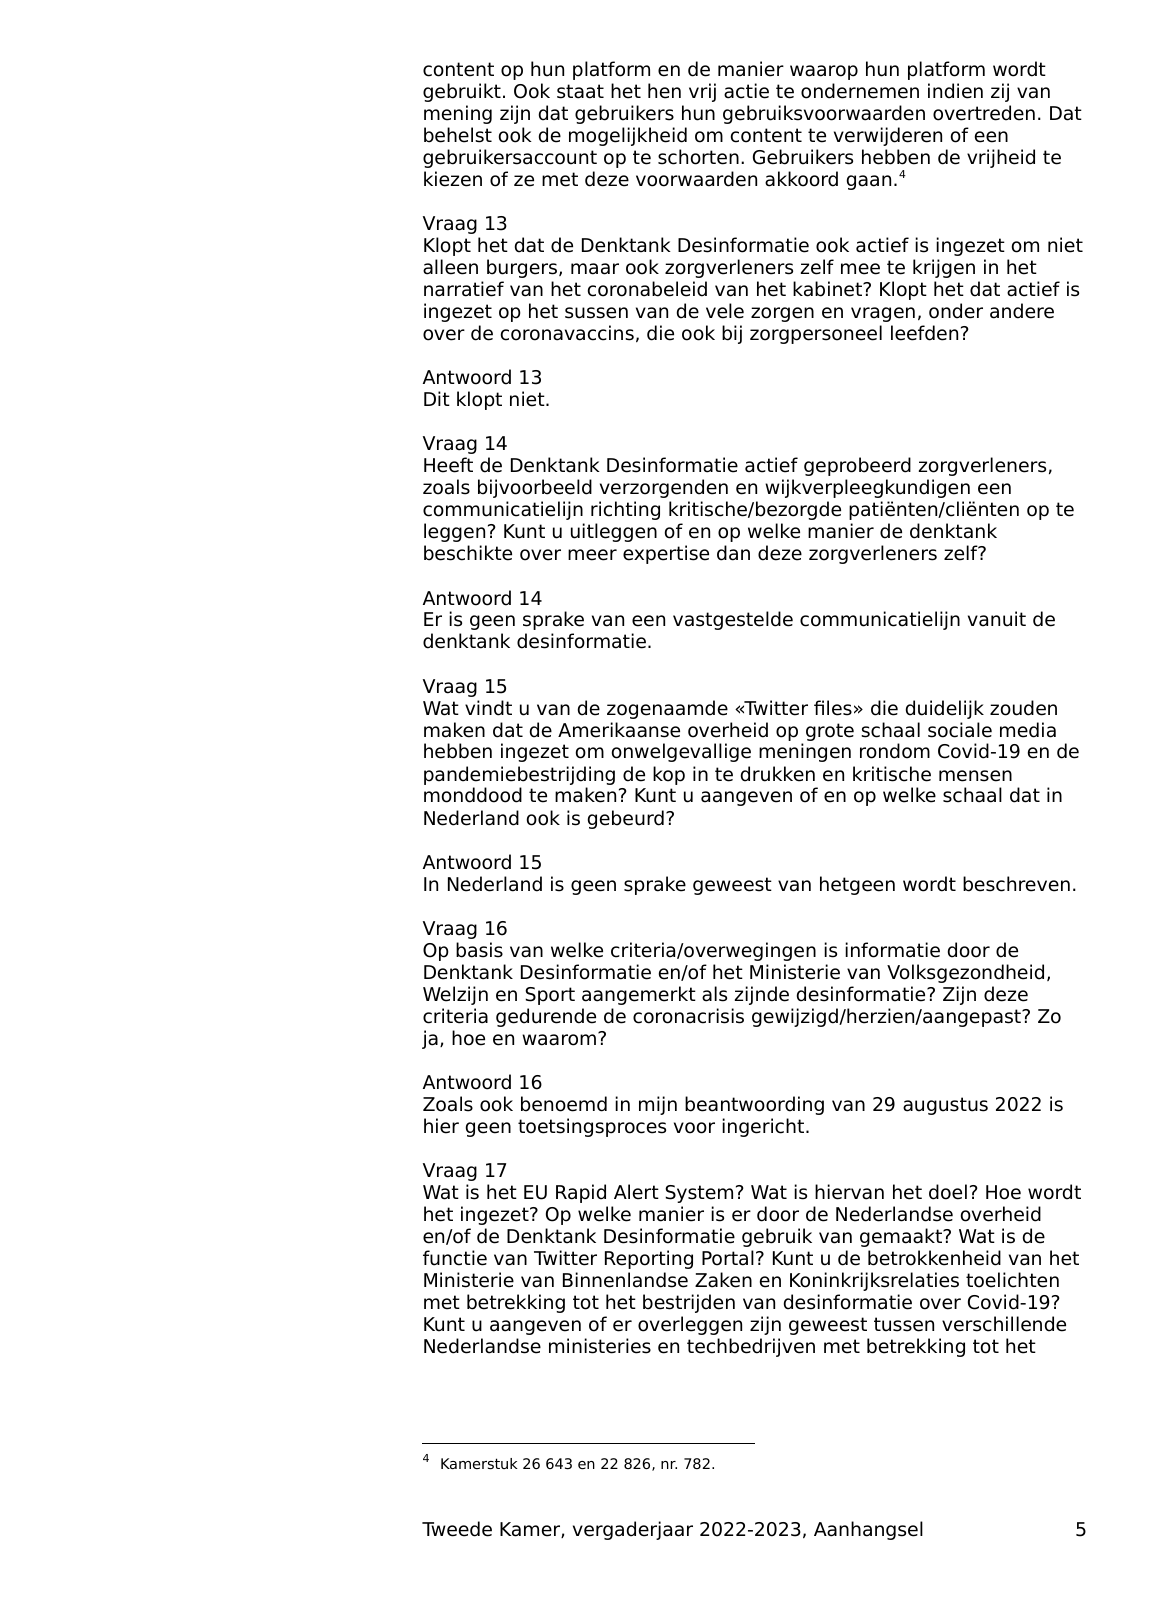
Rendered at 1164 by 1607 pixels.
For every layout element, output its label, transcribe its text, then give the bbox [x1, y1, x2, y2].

text Op basis van welke criteria/overwegingen is informatie door de Denktank Desinformatie en/of het Ministerie van Volksgezondheid, Welzijn en Sport aangemerkt als zijnde desinformatie? Zijn deze criteria gedurende de coronacrisis gewijzigd/herzien/aangepast? Zo ja, hoe en waarom? [422, 940, 1087, 1049]
text Antwoord 15 [422, 852, 1087, 873]
text Heeft de Denktank Desinformatie actief geprobeerd zorgverleners, zoals bijvoorbeeld verzorgenden en wijkverpleegkundigen een communicatielijn richting kritische/bezorgde patiënten/cliënten op te leggen? Kunt u uitleggen of en op welke manier de denktank beschikte over meer expertise dan deze zorgverleners zelf? [422, 455, 1087, 565]
text In Nederland is geen sprake geweest van hetgeen wordt beschreven. [422, 873, 1087, 896]
text Wat is het EU Rapid Alert System? Wat is hiervan het doel? Hoe wordt het ingezet? Op welke manier is er door de Nederlandse overheid en/of de Denktank Desinformatie gebruik van gemaakt? Wat is de functie van Twitter Reporting Portal? Kunt u de betrokkenheid van het Ministerie van Binnenlandse Zaken en Koninkrijksrelaties toelichten met betrekking tot het bestrijden van desinformatie over Covid-19? Kunt u aangeven of er overleggen zijn geweest tussen verschillende Nederlandse ministeries en techbedrijven met betrekking tot het [422, 1182, 1087, 1358]
text Klopt het dat de Denktank Desinformatie ook actief is ingezet om niet alleen burgers, maar ook zorgverleners zelf mee te krijgen in het narratief van het coronabeleid van het kabinet? Klopt het dat actief is ingezet op het sussen van de vele zorgen en vragen, onder andere over de coronavaccins, die ook bij zorgpersoneel leefden? [422, 235, 1087, 345]
text Vraag 17 [422, 1160, 1087, 1182]
text Vraag 16 [422, 918, 1087, 940]
text Antwoord 13 [422, 367, 1087, 389]
text Dit klopt niet. [422, 389, 1087, 411]
text Antwoord 14 [422, 587, 1087, 609]
text Vraag 14 [422, 433, 1087, 455]
text content op hun platform en de manier waarop hun platform wordt gebruikt. Ook staat het hen vrij actie te ondernemen indien zij van mening zijn dat gebruikers hun gebruiksvoorwaarden overtreden. Dat behelst ook de mogelijkheid om content te verwijderen of een gebruikersaccount op te schorten. Gebruikers hebben de vrijheid te kiezen of ze met deze voorwaarden akkoord gaan. [422, 59, 1087, 191]
text Vraag 13 [422, 213, 1087, 235]
text Wat vindt u van de zogenaamde «Twitter files» die duidelijk zouden maken dat de Amerikaanse overheid op grote schaal sociale media hebben ingezet om onwelgevallige meningen rondom Covid-19 en de pandemiebestrijding de kop in te drukken en kritische mensen monddood te maken? Kunt u aangeven of en op welke schaal dat in Nederland ook is gebeurd? [422, 697, 1087, 829]
text Er is geen sprake van een vastgestelde communicatielijn vanuit de denktank desinformatie. [422, 609, 1087, 653]
text Zoals ook benoemd in mijn beantwoording van 29 augustus 2022 is hier geen toetsingsproces voor ingericht. [422, 1094, 1087, 1138]
text Vraag 15 [422, 676, 1087, 697]
text Antwoord 16 [422, 1072, 1087, 1094]
text Kamerstuk 26 643 en 22 826, nr. 782. [422, 1452, 1087, 1474]
